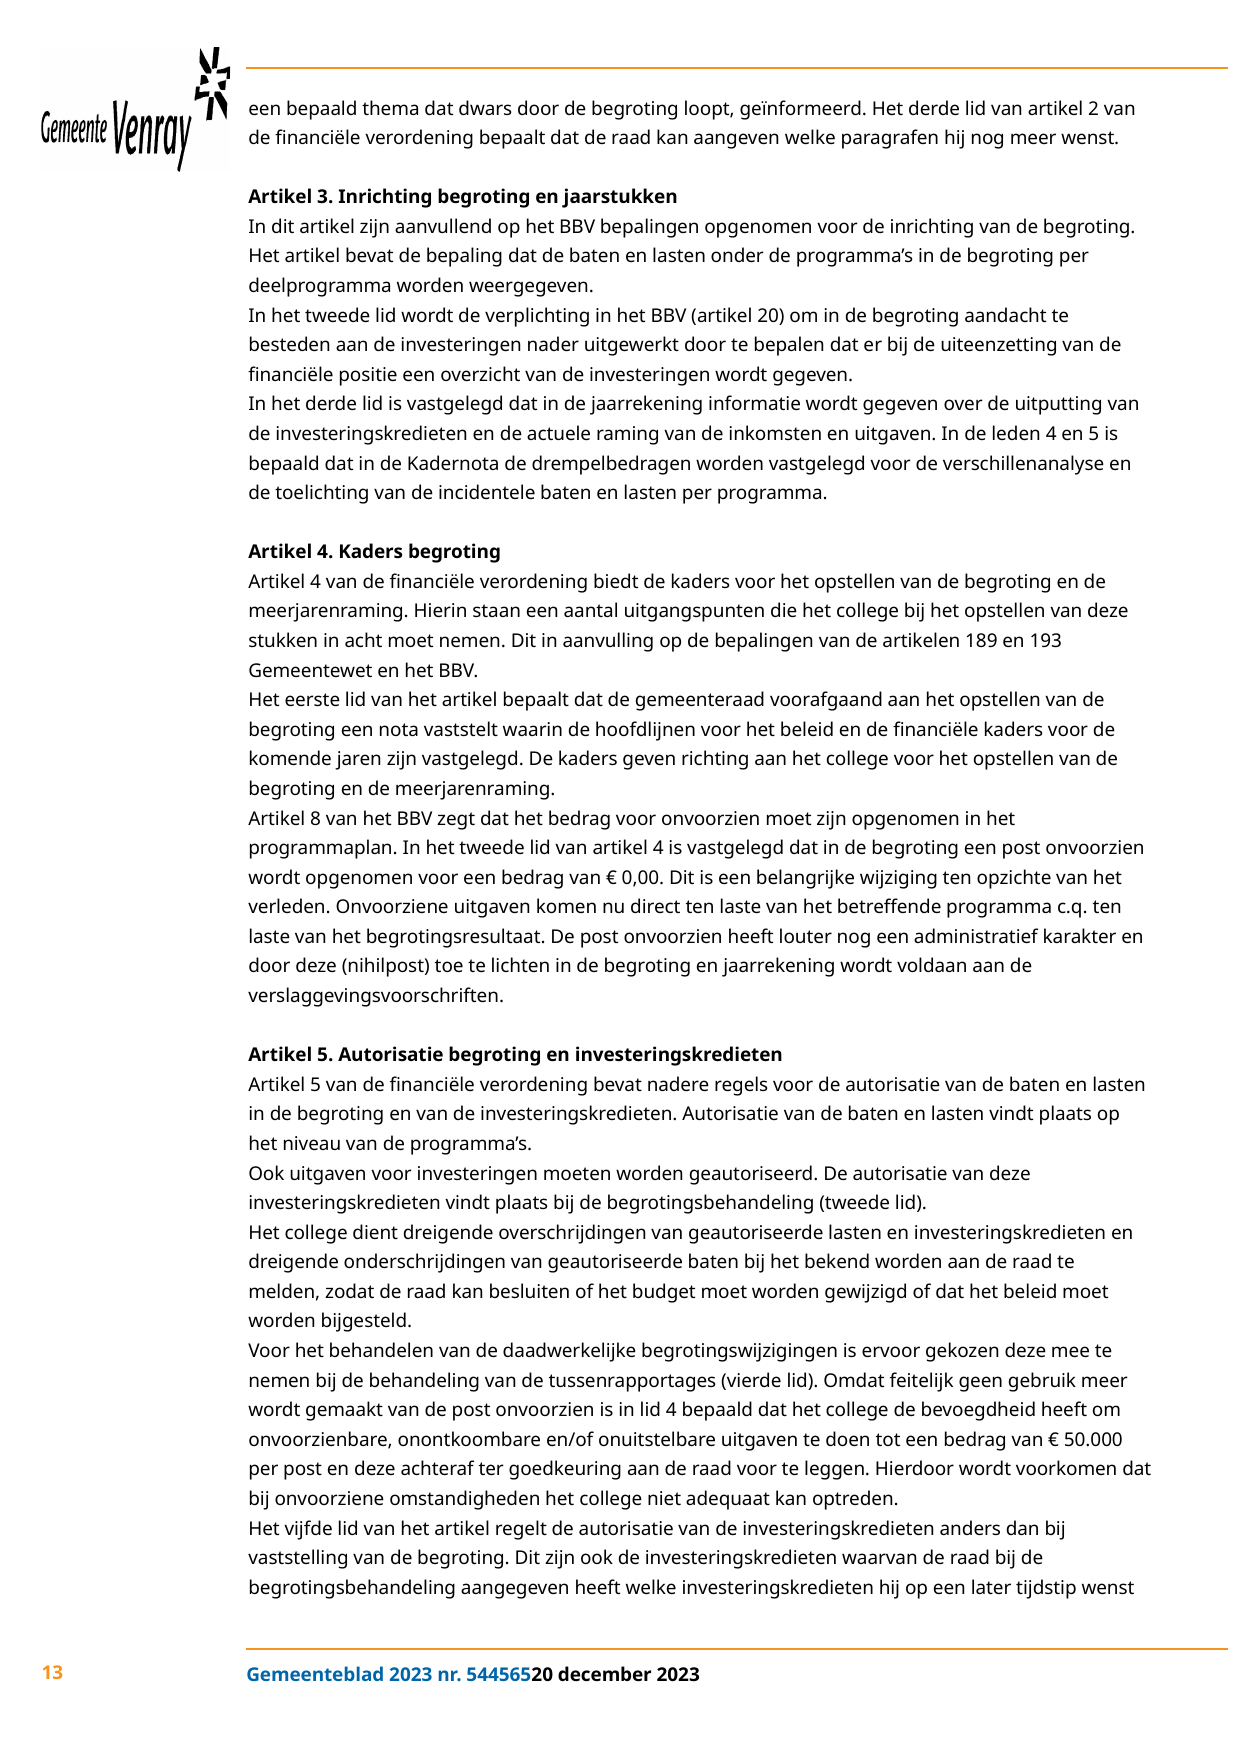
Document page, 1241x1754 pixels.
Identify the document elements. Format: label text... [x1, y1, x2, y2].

text Artikel 8 van het BBV zegt dat het bedrag voor onvoorzien moet zijn opgenomen in het programmaplan. In het tweede lid van artikel 4 is vastgelegd dat in de begroting een post onvoorzien wordt opgenomen voor een bedrag van € 0,00. Dit is een belangrijke wijziging ten opzichte van het verleden. Onvoorziene uitgaven komen nu direct ten laste van het betreffende programma c.q. ten laste van het begrotingsresultaat. De post onvoorzien heeft louter nog een administratief karakter en door deze (nihilpost) toe te lichten in de begroting en jaarrekening wordt voldaan aan de verslaggevingsvoorschriften. [248, 805, 1152, 1008]
text Artikel 3. Inrichting begroting en jaarstukken [248, 183, 1152, 209]
text Het eerste lid van het artikel bepaalt dat de gemeenteraad voorafgaand aan het opstellen van de begroting een nota vaststelt waarin de hoofdlijnen voor het beleid en de financiële kaders voor de komende jaren zijn vastgelegd. De kaders geven richting aan het college voor het opstellen van de begroting en de meerjarenraming. [248, 686, 1152, 801]
text In dit artikel zijn aanvullend op het BBV bepalingen opgenomen voor de inrichting van de begroting. Het artikel bevat de bepaling dat de baten en lasten onder de programma’s in de begroting per deelprogramma worden weergegeven. [248, 213, 1152, 298]
text Artikel 4 van de financiële verordening biedt de kaders voor het opstellen van de begroting en de meerjarenraming. Hierin staan een aantal uitgangspunten die het college bij het opstellen van deze stukken in acht moet nemen. Dit in aanvulling op de bepalingen van de artikelen 189 en 193 Gemeentewet en het BBV. [248, 568, 1152, 683]
text In het derde lid is vastgelegd dat in de jaarrekening informatie wordt gegeven over de uitputting van de investeringskredieten en de actuele raming van de inkomsten en uitgaven. In de leden 4 en 5 is bepaald dat in de Kadernota de drempelbedragen worden vastgelegd voor de verschillenanalyse en de toelichting van de incidentele baten en lasten per programma. [248, 391, 1152, 505]
text Het college dient dreigende overschrijdingen van geautoriseerde lasten en investeringskredieten en dreigende onderschrijdingen van geautoriseerde baten bij het bekend worden aan de raad te melden, zodat de raad kan besluiten of het budget moet worden gewijzigd of dat het beleid moet worden bijgesteld. [248, 1219, 1152, 1333]
text een bepaald thema dat dwars door de begroting loopt, geïnformeerd. Het derde lid van artikel 2 van de financiële verordening bepaalt dat de raad kan aangeven welke paragrafen hij nog meer wenst. [248, 95, 1152, 150]
text Ook uitgaven voor investeringen moeten worden geautoriseerd. De autorisatie van deze investeringskredieten vindt plaats bij de begrotingsbehandeling (tweede lid). [248, 1160, 1152, 1215]
text Artikel 5. Autorisatie begroting en investeringskredieten [248, 1041, 1152, 1067]
text Artikel 4. Kaders begroting [248, 538, 1152, 564]
text Artikel 5 van de financiële verordening bevat nadere regels voor de autorisatie van de baten en lasten in de begroting en van de investeringskredieten. Autorisatie van de baten en lasten vindt plaats op het niveau van de programma’s. [248, 1071, 1152, 1156]
text In het tweede lid wordt de verplichting in het BBV (artikel 20) om in de begroting aandacht te besteden aan de investeringen nader uitgewerkt door te bepalen dat er bij de uiteenzetting van de financiële positie een overzicht van de investeringen wordt gegeven. [248, 302, 1152, 387]
text Het vijfde lid van het artikel regelt de autorisatie van de investeringskredieten anders dan bij vaststelling van de begroting. Dit zijn ook de investeringskredieten waarvan de raad bij de begrotingsbehandeling aangegeven heeft welke investeringskredieten hij op een later tijdstip wenst [248, 1515, 1152, 1600]
text Voor het behandelen van de daadwerkelijke begrotingswijzigingen is ervoor gekozen deze mee te nemen bij de behandeling van de tussenrapportages (vierde lid). Omdat feitelijk geen gebruik meer wordt gemaakt van de post onvoorzien is in lid 4 bepaald dat het college de bevoegdheid heeft om onvoorzienbare, onontkoombare en/of onuitstelbare uitgaven te doen tot een bedrag van € 50.000 per post en deze achteraf ter goedkeuring aan de raad voor te leggen. Hierdoor wordt voorkomen dat bij onvoorziene omstandigheden het college niet adequaat kan optreden. [248, 1337, 1152, 1511]
picture [41, 47, 231, 172]
